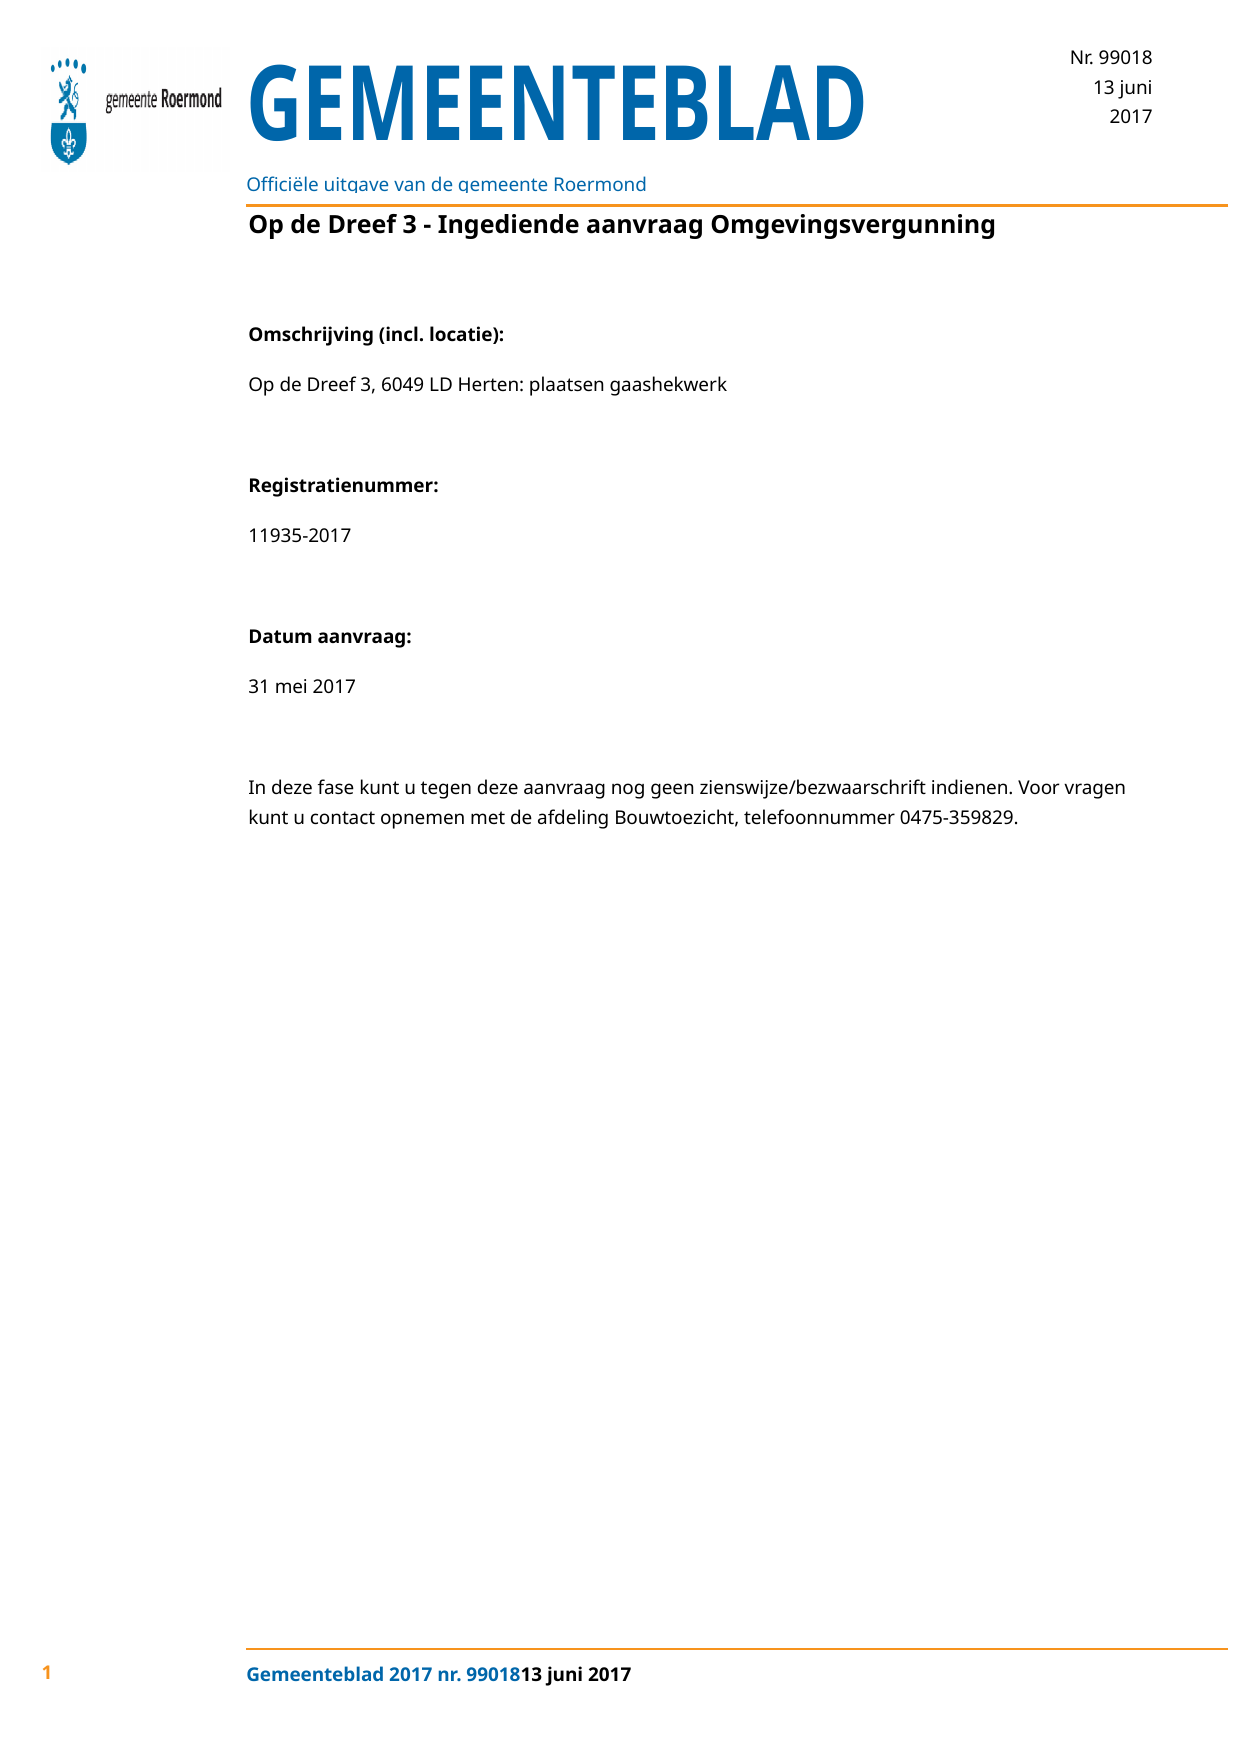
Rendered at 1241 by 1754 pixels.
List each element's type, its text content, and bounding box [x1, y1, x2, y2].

text Registratienummer: [248, 472, 1152, 498]
text 31 mei 2017 [248, 674, 1152, 699]
picture [41, 47, 231, 172]
text Omschrijving (incl. locatie): [248, 321, 1152, 346]
text Op de Dreef 3 - Ingediende aanvraag Omgevingsvergunning [248, 207, 1152, 241]
text In deze fase kunt u tegen deze aanvraag nog geen zienswijze/bezwaarschrift indienen. Voor vragen kunt u contact opnemen met de afdeling Bouwtoezicht, telefoonnummer 0475-359829. [248, 774, 1152, 830]
text 11935-2017 [248, 522, 1152, 548]
text Op de Dreef 3, 6049 LD Herten: plaatsen gaashekwerk [248, 371, 1152, 397]
text Datum aanvraag: [248, 623, 1152, 649]
